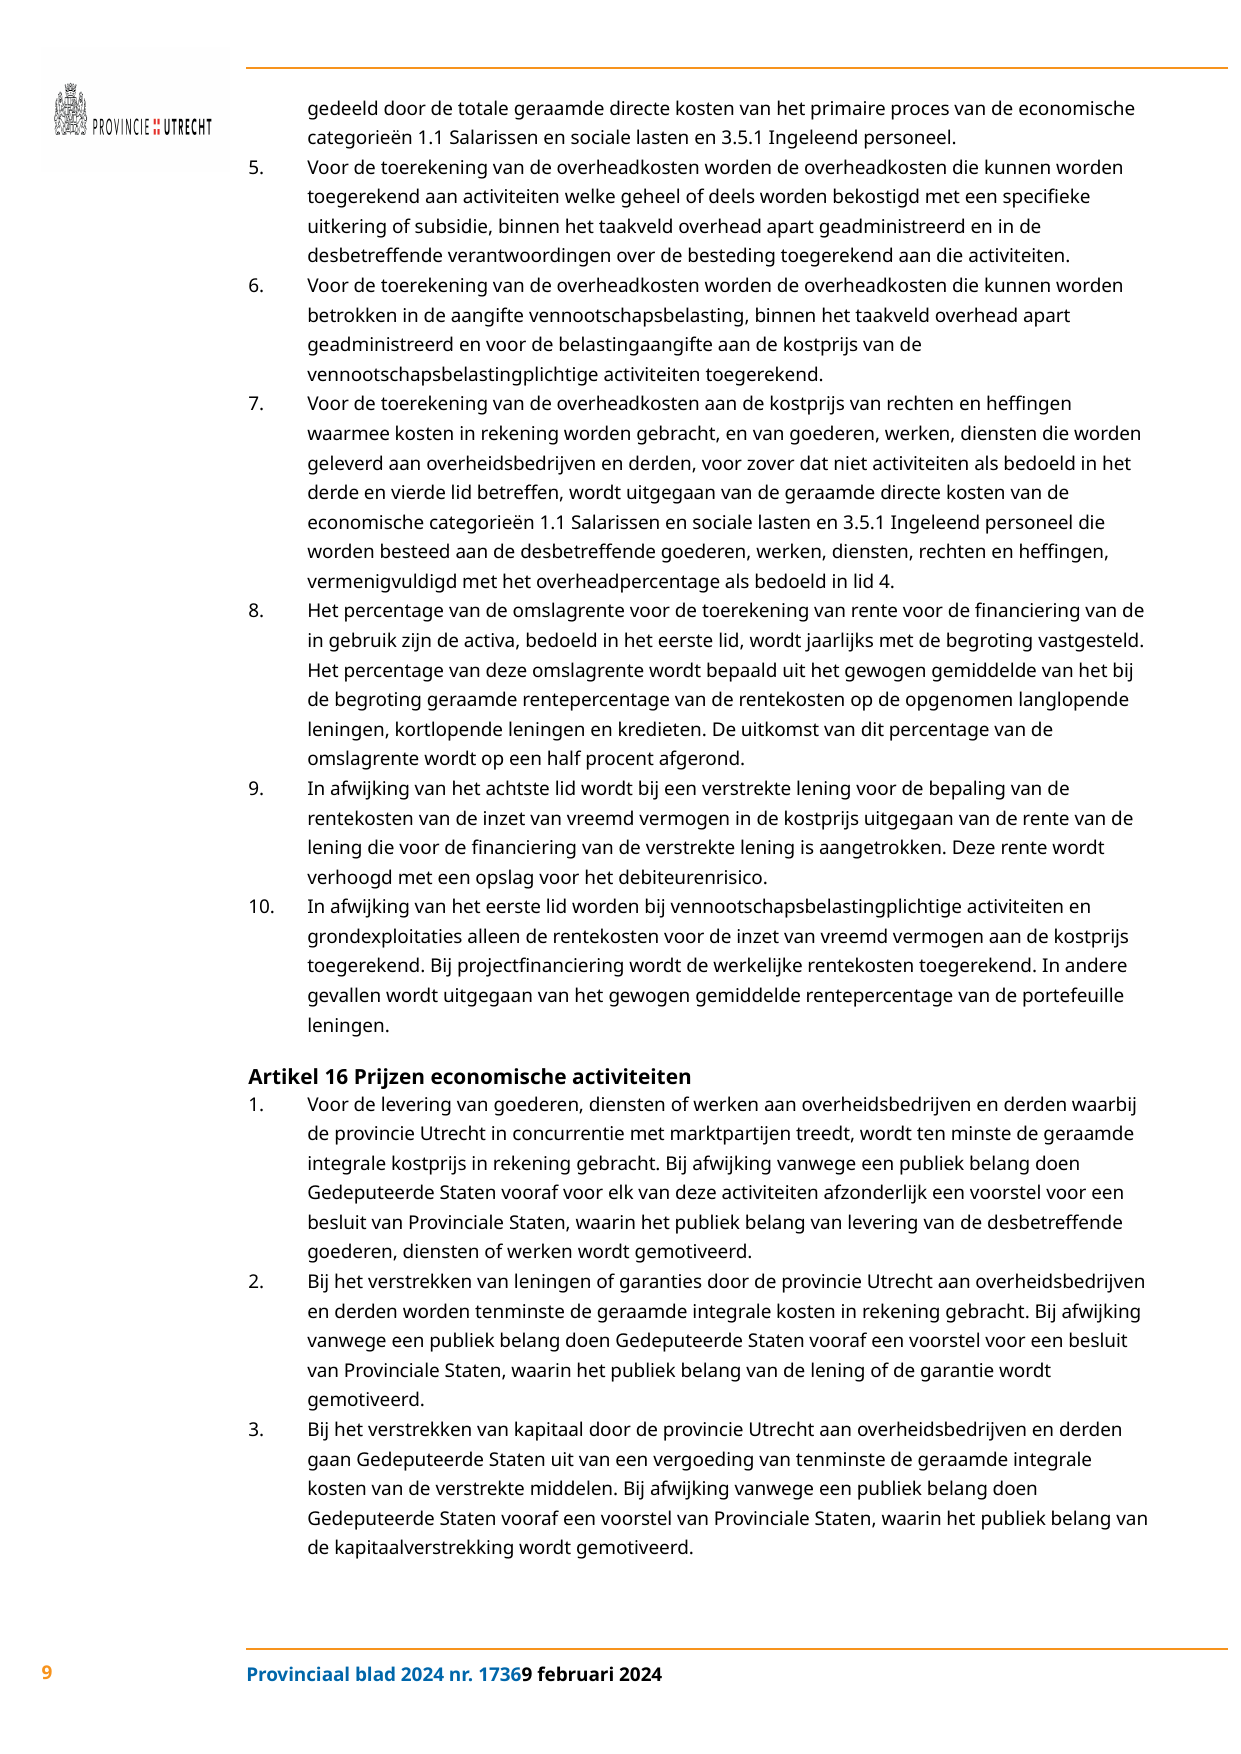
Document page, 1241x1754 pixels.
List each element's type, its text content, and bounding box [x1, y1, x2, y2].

list gedeeld door de totale geraamde directe kosten van het primaire proces van de economische categorieën 1.1 Salarissen en sociale lasten en 3.5.1 Ingeleend personeel. [248, 95, 1152, 150]
list Voor de toerekening van de overheadkosten worden de overheadkosten die kunnen worden betrokken in de aangifte vennootschapsbelasting, binnen het taakveld overhead apart geadministreerd en voor de belastingaangifte aan de kostprijs van de vennootschapsbelastingplichtige activiteiten toegerekend. [248, 272, 1152, 387]
text Artikel 16 Prijzen economische activiteiten [248, 1062, 1152, 1091]
list Bij het verstrekken van leningen of garanties door de provincie Utrecht aan overheidsbedrijven en derden worden tenminste de geraamde integrale kosten in rekening gebracht. Bij afwijking vanwege een publiek belang doen Gedeputeerde Staten vooraf een voorstel voor een besluit van Provinciale Staten, waarin het publiek belang van de lening of de garantie wordt gemotiveerd. [248, 1268, 1152, 1412]
list Voor de levering van goederen, diensten of werken aan overheidsbedrijven en derden waarbij de provincie Utrecht in concurrentie met marktpartijen treedt, wordt ten minste de geraamde integrale kostprijs in rekening gebracht. Bij afwijking vanwege een publiek belang doen Gedeputeerde Staten vooraf voor elk van deze activiteiten afzonderlijk een voorstel voor een besluit van Provinciale Staten, waarin het publiek belang van levering van de desbetreffende goederen, diensten of werken wordt gemotiveerd. [248, 1091, 1152, 1264]
picture [41, 47, 231, 172]
list Bij het verstrekken van kapitaal door de provincie Utrecht aan overheidsbedrijven en derden gaan Gedeputeerde Staten uit van een vergoeding van tenminste de geraamde integrale kosten van de verstrekte middelen. Bij afwijking vanwege een publiek belang doen Gedeputeerde Staten vooraf een voorstel van Provinciale Staten, waarin het publiek belang van de kapitaalverstrekking wordt gemotiveerd. [248, 1416, 1152, 1560]
list In afwijking van het eerste lid worden bij vennootschapsbelastingplichtige activiteiten en grondexploitaties alleen de rentekosten voor de inzet van vreemd vermogen aan de kostprijs toegerekend. Bij projectfinanciering wordt de werkelijke rentekosten toegerekend. In andere gevallen wordt uitgegaan van het gewogen gemiddelde rentepercentage van de portefeuille leningen. [248, 893, 1152, 1038]
list Voor de toerekening van de overheadkosten worden de overheadkosten die kunnen worden toegerekend aan activiteiten welke geheel of deels worden bekostigd met een specifieke uitkering of subsidie, binnen het taakveld overhead apart geadministreerd en in de desbetreffende verantwoordingen over de besteding toegerekend aan die activiteiten. [248, 154, 1152, 268]
list Voor de toerekening van de overheadkosten aan de kostprijs van rechten en heffingen waarmee kosten in rekening worden gebracht, en van goederen, werken, diensten die worden geleverd aan overheidsbedrijven en derden, voor zover dat niet activiteiten als bedoeld in het derde en vierde lid betreffen, wordt uitgegaan van de geraamde directe kosten van de economische categorieën 1.1 Salarissen en sociale lasten en 3.5.1 Ingeleend personeel die worden besteed aan de desbetreffende goederen, werken, diensten, rechten en heffingen, vermenigvuldigd met het overheadpercentage als bedoeld in lid 4. [248, 391, 1152, 594]
list Het percentage van de omslagrente voor de toerekening van rente voor de financiering van de in gebruik zijn de activa, bedoeld in het eerste lid, wordt jaarlijks met de begroting vastgesteld. Het percentage van deze omslagrente wordt bepaald uit het gewogen gemiddelde van het bij de begroting geraamde rentepercentage van de rentekosten op de opgenomen langlopende leningen, kortlopende leningen en kredieten. De uitkomst van dit percentage van de omslagrente wordt op een half procent afgerond. [248, 598, 1152, 771]
list In afwijking van het achtste lid wordt bij een verstrekte lening voor de bepaling van de rentekosten van de inzet van vreemd vermogen in de kostprijs uitgegaan van de rente van de lening die voor de financiering van de verstrekte lening is aangetrokken. Deze rente wordt verhoogd met een opslag voor het debiteurenrisico. [248, 775, 1152, 890]
